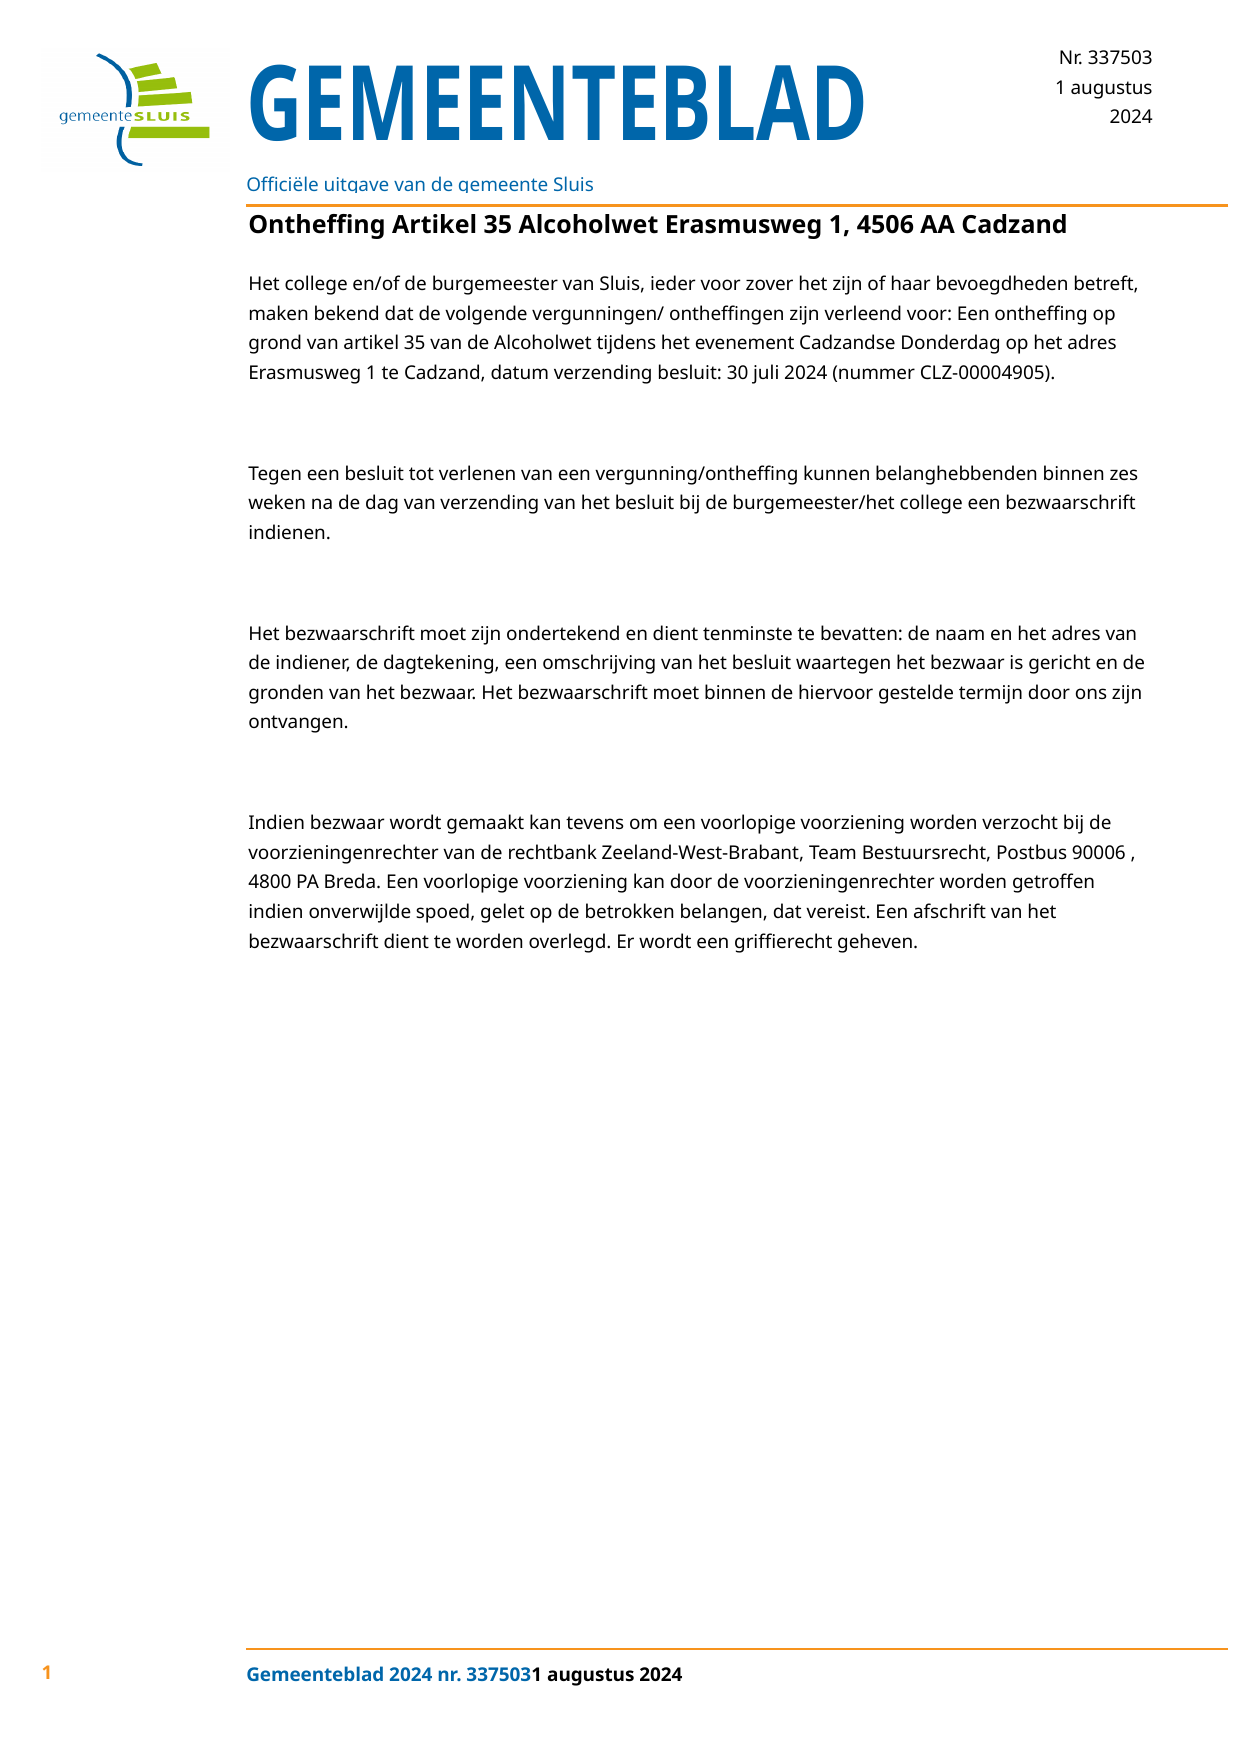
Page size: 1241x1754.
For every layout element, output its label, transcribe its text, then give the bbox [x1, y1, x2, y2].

text Ontheffing Artikel 35 Alcoholwet Erasmusweg 1, 4506 AA Cadzand [248, 207, 1152, 241]
text Indien bezwaar wordt gemaakt kan tevens om een voorlopige voorziening worden verzocht bij de voorzieningenrechter van de rechtbank Zeeland-West-Brabant, Team Bestuursrecht, Postbus 90006 , 4800 PA Breda. Een voorlopige voorziening kan door de voorzieningenrechter worden getroffen indien onverwijlde spoed, gelet op de betrokken belangen, dat vereist. Een afschrift van het bezwaarschrift dient te worden overlegd. Er wordt een griffierecht geheven. [248, 809, 1152, 953]
picture [41, 47, 231, 172]
text Het bezwaarschrift moet zijn ondertekend en dient tenminste te bevatten: de naam en het adres van de indiener, de dagtekening, een omschrijving van het besluit waartegen het bezwaar is gericht en de gronden van het bezwaar. Het bezwaarschrift moet binnen de hiervoor gestelde termijn door ons zijn ontvangen. [248, 620, 1152, 734]
text Tegen een besluit tot verlenen van een vergunning/ontheffing kunnen belanghebbenden binnen zes weken na de dag van verzending van het besluit bij de burgemeester/het college een bezwaarschrift indienen. [248, 460, 1152, 545]
text Het college en/of de burgemeester van Sluis, ieder voor zover het zijn of haar bevoegdheden betreft, maken bekend dat de volgende vergunningen/ ontheffingen zijn verleend voor: Een ontheffing op grond van artikel 35 van de Alcoholwet tijdens het evenement Cadzandse Donderdag op het adres Erasmusweg 1 te Cadzand, datum verzending besluit: 30 juli 2024 (nummer CLZ-00004905). [248, 270, 1152, 385]
